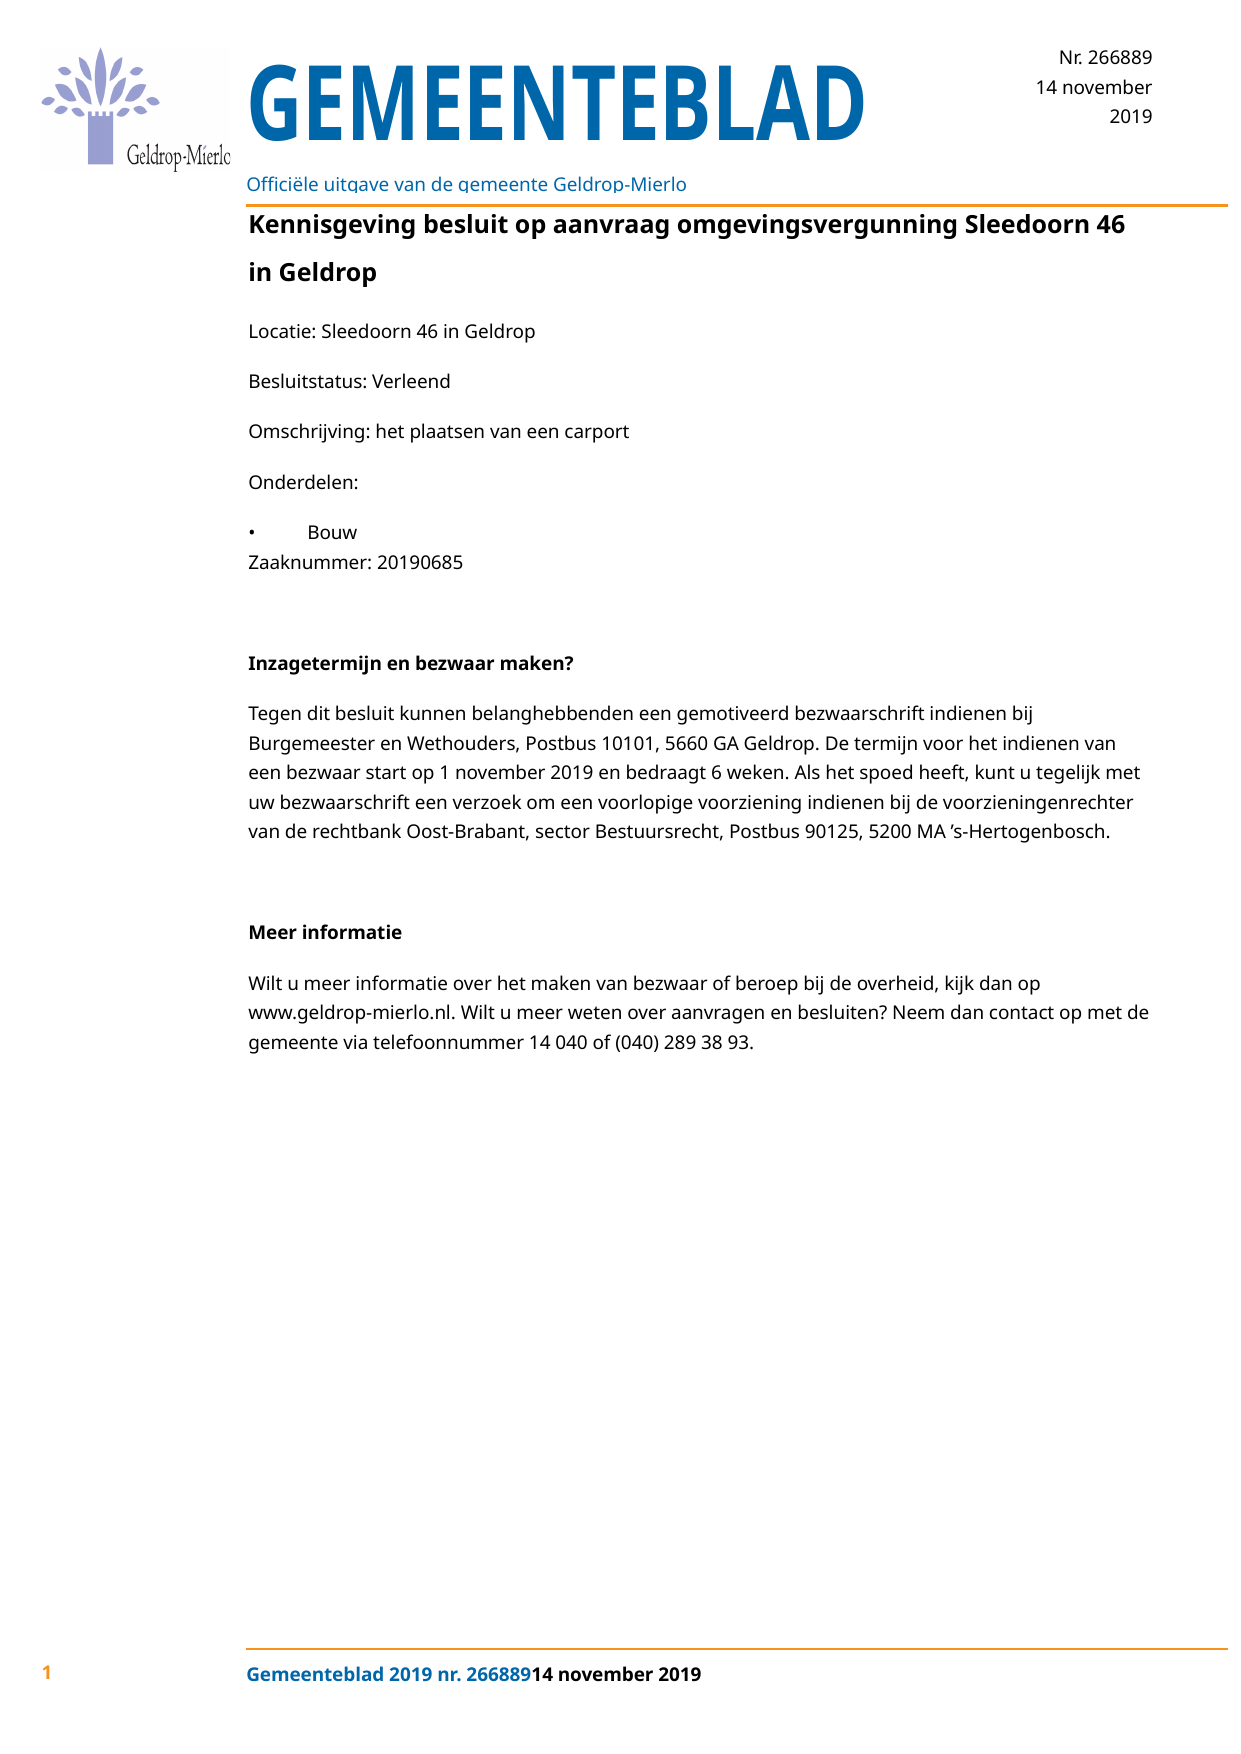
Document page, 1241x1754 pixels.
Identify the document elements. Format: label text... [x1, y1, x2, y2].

text Besluitstatus: Verleend [248, 368, 1152, 394]
text Wilt u meer informatie over het maken van bezwaar of beroep bij de overheid, kijk dan op www.geldrop-mierlo.nl. Wilt u meer weten over aanvragen en besluiten? Neem dan contact op met de gemeente via telefoonnummer 14 040 of (040) 289 38 93. [248, 970, 1152, 1055]
picture [41, 47, 231, 172]
text Zaaknummer: 20190685 [248, 549, 1152, 575]
text Meer informatie [248, 919, 1152, 945]
text Omschrijving: het plaatsen van een carport [248, 419, 1152, 444]
text Locatie: Sleedoorn 46 in Geldrop [248, 318, 1152, 344]
text Onderdelen: [248, 469, 1152, 495]
text Tegen dit besluit kunnen belanghebbenden een gemotiveerd bezwaarschrift indienen bij Burgemeester en Wethouders, Postbus 10101, 5660 GA Geldrop. De termijn voor het indienen van een bezwaar start op 1 november 2019 en bedraagt 6 weken. Als het spoed heeft, kunt u tegelijk met uw bezwaarschrift een verzoek om een voorlopige voorziening indienen bij de voorzieningenrechter van de rechtbank Oost-Brabant, sector Bestuursrecht, Postbus 90125, 5200 MA ’s-Hertogenbosch. [248, 700, 1152, 844]
list Bouw [248, 519, 1152, 545]
text Inzagetermijn en bezwaar maken? [248, 650, 1152, 676]
text Kennisgeving besluit op aanvraag omgevingsvergunning Sleedoorn 46 in Geldrop [248, 207, 1152, 288]
